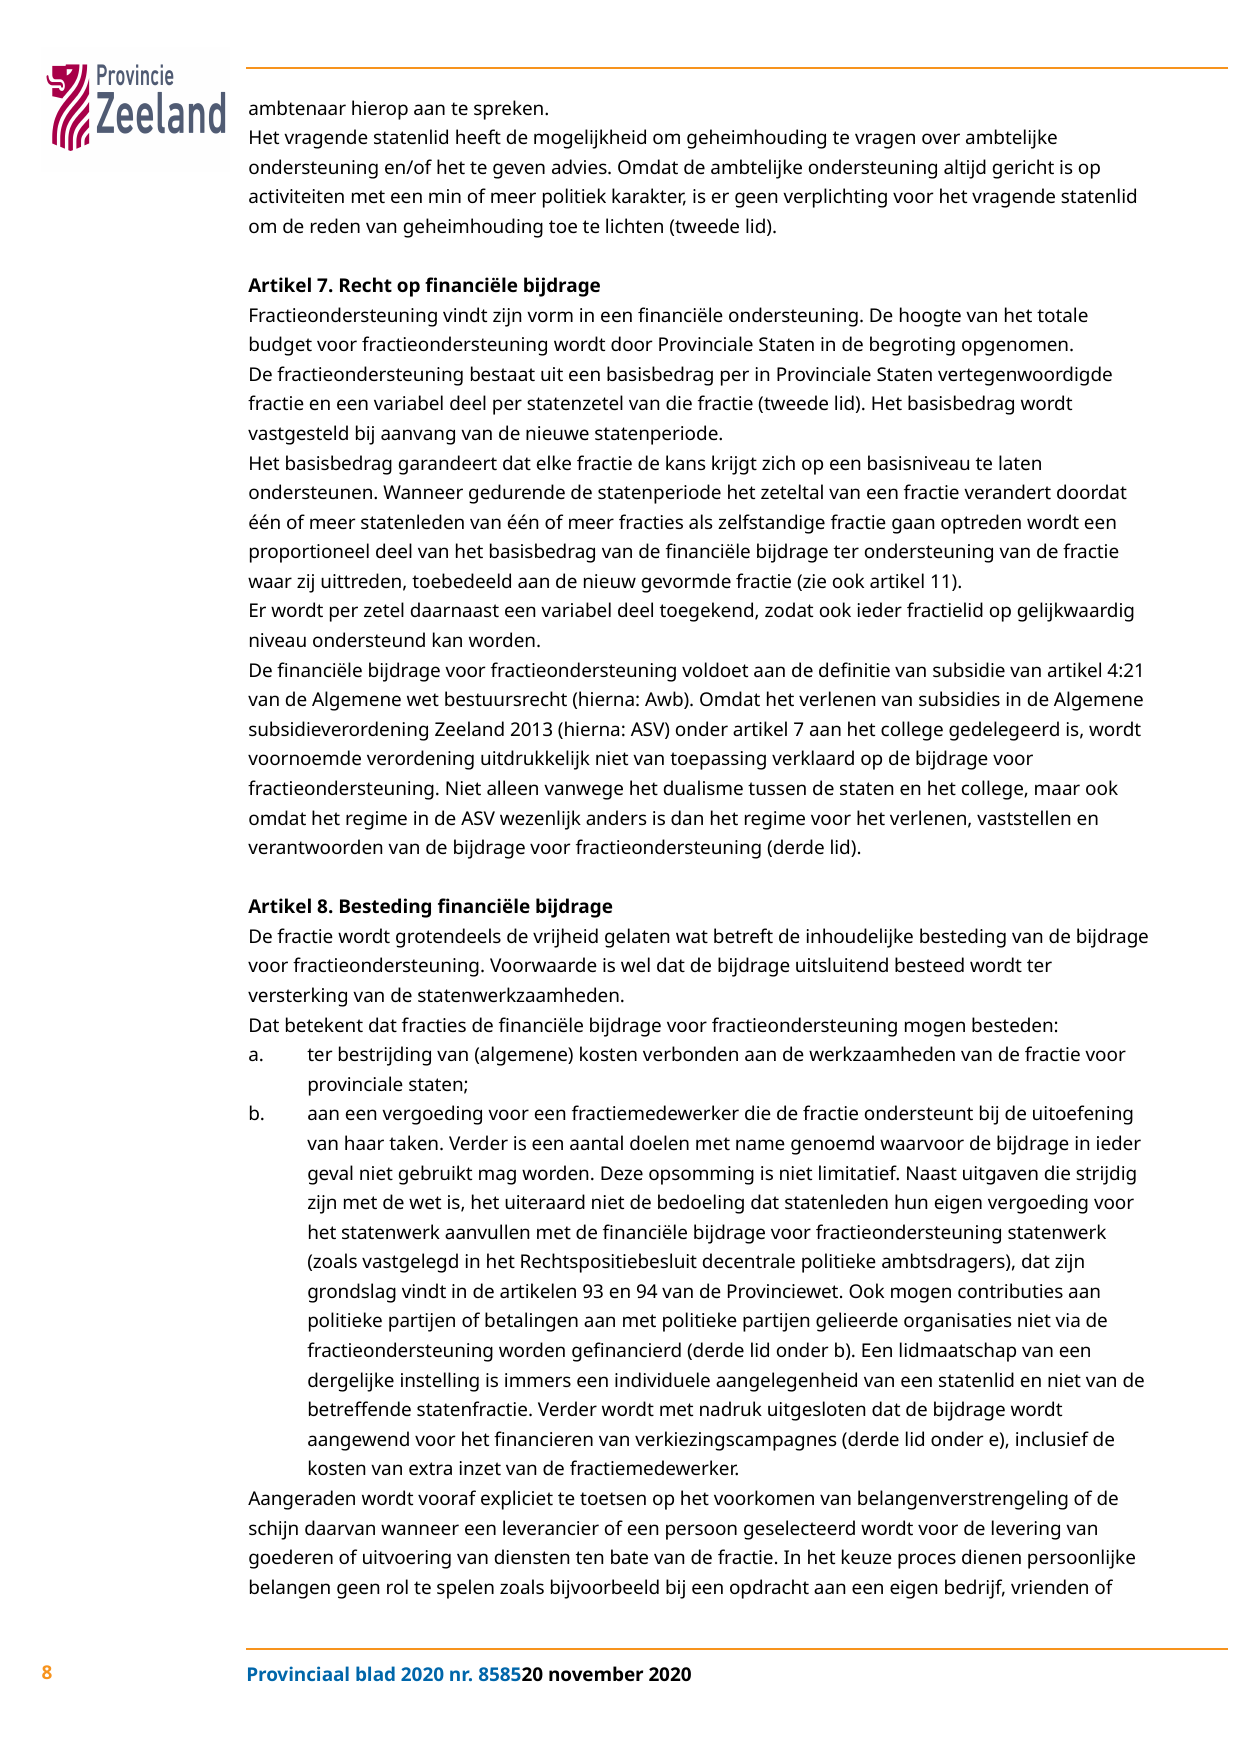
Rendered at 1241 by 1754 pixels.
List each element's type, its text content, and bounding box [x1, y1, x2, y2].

text Dat betekent dat fracties de financiële bijdrage voor fractieondersteuning mogen besteden: [248, 1012, 1152, 1038]
text De fractieondersteuning bestaat uit een basisbedrag per in Provinciale Staten vertegenwoordigde fractie en een variabel deel per statenzetel van die fractie (tweede lid). Het basisbedrag wordt vastgesteld bij aanvang van de nieuwe statenperiode. [248, 361, 1152, 446]
text Artikel 7. Recht op financiële bijdrage [248, 272, 1152, 298]
picture [41, 47, 231, 172]
text Het basisbedrag garandeert dat elke fractie de kans krijgt zich op een basisniveau te laten ondersteunen. Wanneer gedurende de statenperiode het zeteltal van een fractie verandert doordat één of meer statenleden van één of meer fracties als zelfstandige fractie gaan optreden wordt een proportioneel deel van het basisbedrag van de financiële bijdrage ter ondersteuning van de fractie waar zij uittreden, toebedeeld aan de nieuw gevormde fractie (zie ook artikel 11). [248, 450, 1152, 594]
text ambtenaar hierop aan te spreken. [248, 95, 1152, 121]
text Er wordt per zetel daarnaast een variabel deel toegekend, zodat ook ieder fractielid op gelijkwaardig niveau ondersteund kan worden. [248, 598, 1152, 653]
text De fractie wordt grotendeels de vrijheid gelaten wat betreft de inhoudelijke besteding van de bijdrage voor fractieondersteuning. Voorwaarde is wel dat de bijdrage uitsluitend besteed wordt ter versterking van de statenwerkzaamheden. [248, 923, 1152, 1008]
text Fractieondersteuning vindt zijn vorm in een financiële ondersteuning. De hoogte van het totale budget voor fractieondersteuning wordt door Provinciale Staten in de begroting opgenomen. [248, 302, 1152, 357]
text Het vragende statenlid heeft de mogelijkheid om geheimhouding te vragen over ambtelijke ondersteuning en/of het te geven advies. Omdat de ambtelijke ondersteuning altijd gericht is op activiteiten met een min of meer politiek karakter, is er geen verplichting voor het vragende statenlid om de reden van geheimhouding toe te lichten (tweede lid). [248, 124, 1152, 239]
text Aangeraden wordt vooraf expliciet te toetsen op het voorkomen van belangenverstrengeling of de schijn daarvan wanneer een leverancier of een persoon geselecteerd wordt voor de levering van goederen of uitvoering van diensten ten bate van de fractie. In het keuze proces dienen persoonlijke belangen geen rol te spelen zoals bijvoorbeeld bij een opdracht aan een eigen bedrijf, vrienden of [248, 1485, 1152, 1600]
list ter bestrijding van (algemene) kosten verbonden aan de werkzaamheden van de fractie voor provinciale staten; [248, 1041, 1152, 1097]
list aan een vergoeding voor een fractiemedewerker die de fractie ondersteunt bij de uitoefening van haar taken. Verder is een aantal doelen met name genoemd waarvoor de bijdrage in ieder geval niet gebruikt mag worden. Deze opsomming is niet limitatief. Naast uitgaven die strijdig zijn met de wet is, het uiteraard niet de bedoeling dat statenleden hun eigen vergoeding voor het statenwerk aanvullen met de financiële bijdrage voor fractieondersteuning statenwerk (zoals vastgelegd in het Rechtspositiebesluit decentrale politieke ambtsdragers), dat zijn grondslag vindt in de artikelen 93 en 94 van de Provinciewet. Ook mogen contributies aan politieke partijen of betalingen aan met politieke partijen gelieerde organisaties niet via de fractieondersteuning worden gefinancierd (derde lid onder b). Een lidmaatschap van een dergelijke instelling is immers een individuele aangelegenheid van een statenlid en niet van de betreffende statenfractie. Verder wordt met nadruk uitgesloten dat de bijdrage wordt aangewend voor het financieren van verkiezingscampagnes (derde lid onder e), inclusief de kosten van extra inzet van de fractiemedewerker. [248, 1101, 1152, 1481]
text Artikel 8. Besteding financiële bijdrage [248, 893, 1152, 919]
text De financiële bijdrage voor fractieondersteuning voldoet aan de definitie van subsidie van artikel 4:21 van de Algemene wet bestuursrecht (hierna: Awb). Omdat het verlenen van subsidies in de Algemene subsidieverordening Zeeland 2013 (hierna: ASV) onder artikel 7 aan het college gedelegeerd is, wordt voornoemde verordening uitdrukkelijk niet van toepassing verklaard op de bijdrage voor fractieondersteuning. Niet alleen vanwege het dualisme tussen de staten en het college, maar ook omdat het regime in de ASV wezenlijk anders is dan het regime voor het verlenen, vaststellen en verantwoorden van de bijdrage voor fractieondersteuning (derde lid). [248, 657, 1152, 860]
